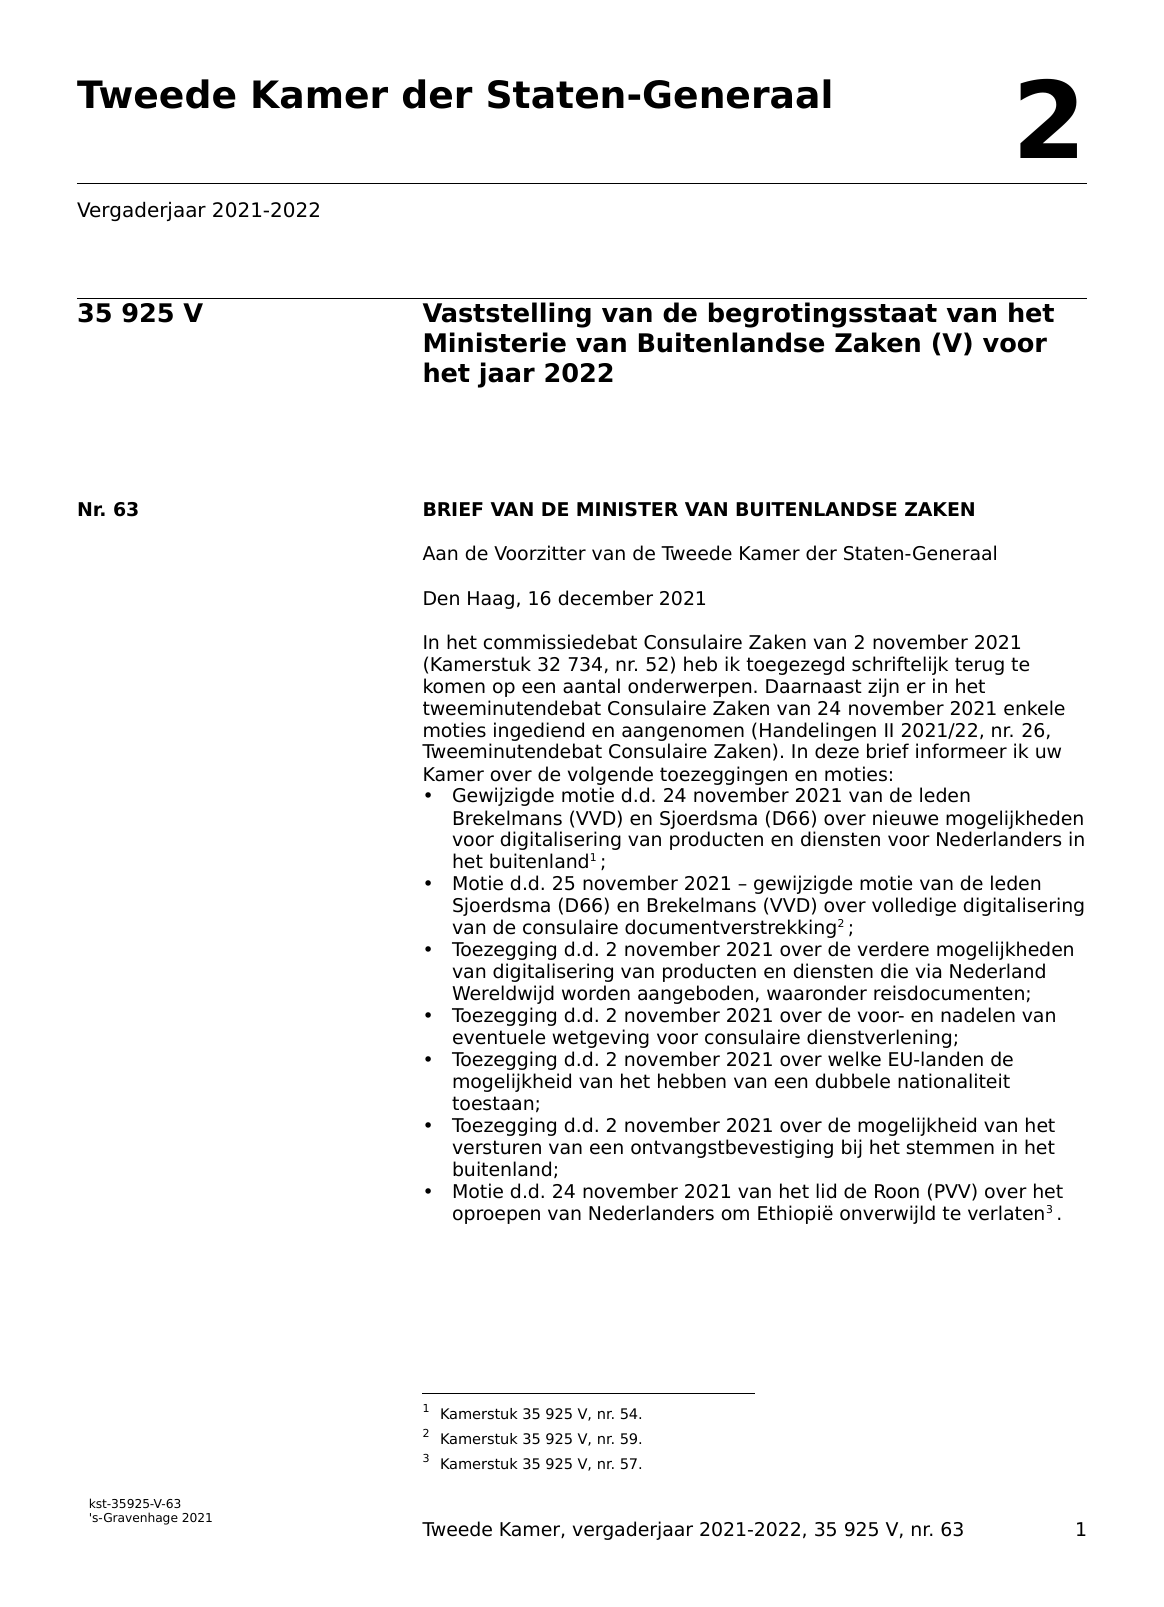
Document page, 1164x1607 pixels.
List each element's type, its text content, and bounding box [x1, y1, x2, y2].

text 's-Gravenhage 2021 [88, 1511, 323, 1525]
text In het commissiedebat Consulaire Zaken van 2 november 2021 (Kamerstuk 32 734, nr. 52) heb ik toegezegd schriftelijk terug te komen op een aantal onderwerpen. Daarnaast zijn er in het tweeminutendebat Consulaire Zaken van 24 november 2021 enkele moties ingediend en aangenomen (Handelingen II 2021/22, nr. 26, Tweeminutendebat Consulaire Zaken). In deze brief informeer ik uw Kamer over de volgende toezeggingen en moties: [422, 632, 1087, 785]
text • Toezegging d.d. 2 november 2021 over de voor- en nadelen van eventuele wetgeving voor consulaire dienstverlening; [422, 1005, 1087, 1049]
text • Motie d.d. 25 november 2021 – gewijzigde motie van de leden Sjoerdsma (D66) en Brekelmans (VVD) over volledige digitalisering van de consulaire documentverstrekking; [422, 873, 1087, 939]
text Kamerstuk 35 925 V, nr. 59. [422, 1427, 1087, 1449]
subtitle 35 925 V Vaststelling van de begrotingsstaat van het Ministerie van Buitenlandse Zaken (V) voor het jaar 2022 [77, 299, 1087, 388]
subtitle Nr. 63 BRIEF VAN DE MINISTER VAN BUITENLANDSE ZAKEN [77, 499, 1087, 521]
table_header Tweede Kamer der Staten-Generaal [77, 59, 886, 183]
text • Gewijzigde motie d.d. 24 november 2021 van de leden Brekelmans (VVD) en Sjoerdsma (D66) over nieuwe mogelijkheden voor digitalisering van producten en diensten voor Nederlanders in het buitenland; [422, 785, 1087, 873]
text kst-35925-V-63 [88, 1497, 323, 1511]
text • Motie d.d. 24 november 2021 van het lid de Roon (PVV) over het oproepen van Nederlanders om Ethiopië onverwijld te verlaten. [422, 1181, 1087, 1225]
table_cell Vergaderjaar 2021-2022 [77, 184, 1087, 298]
text Kamerstuk 35 925 V, nr. 57. [422, 1452, 1087, 1474]
text Kamerstuk 35 925 V, nr. 54. [422, 1402, 1087, 1424]
text • Toezegging d.d. 2 november 2021 over de mogelijkheid van het versturen van een ontvangstbevestiging bij het stemmen in het buitenland; [422, 1115, 1087, 1181]
table_header 2 [886, 59, 1087, 183]
text • Toezegging d.d. 2 november 2021 over welke EU-landen de mogelijkheid van het hebben van een dubbele nationaliteit toestaan; [422, 1049, 1087, 1115]
text Aan de Voorzitter van de Tweede Kamer der Staten-Generaal [422, 543, 1087, 565]
text Den Haag, 16 december 2021 [422, 587, 1087, 609]
text • Toezegging d.d. 2 november 2021 over de verdere mogelijkheden van digitalisering van producten en diensten die via Nederland Wereldwijd worden aangeboden, waaronder reisdocumenten; [422, 939, 1087, 1005]
